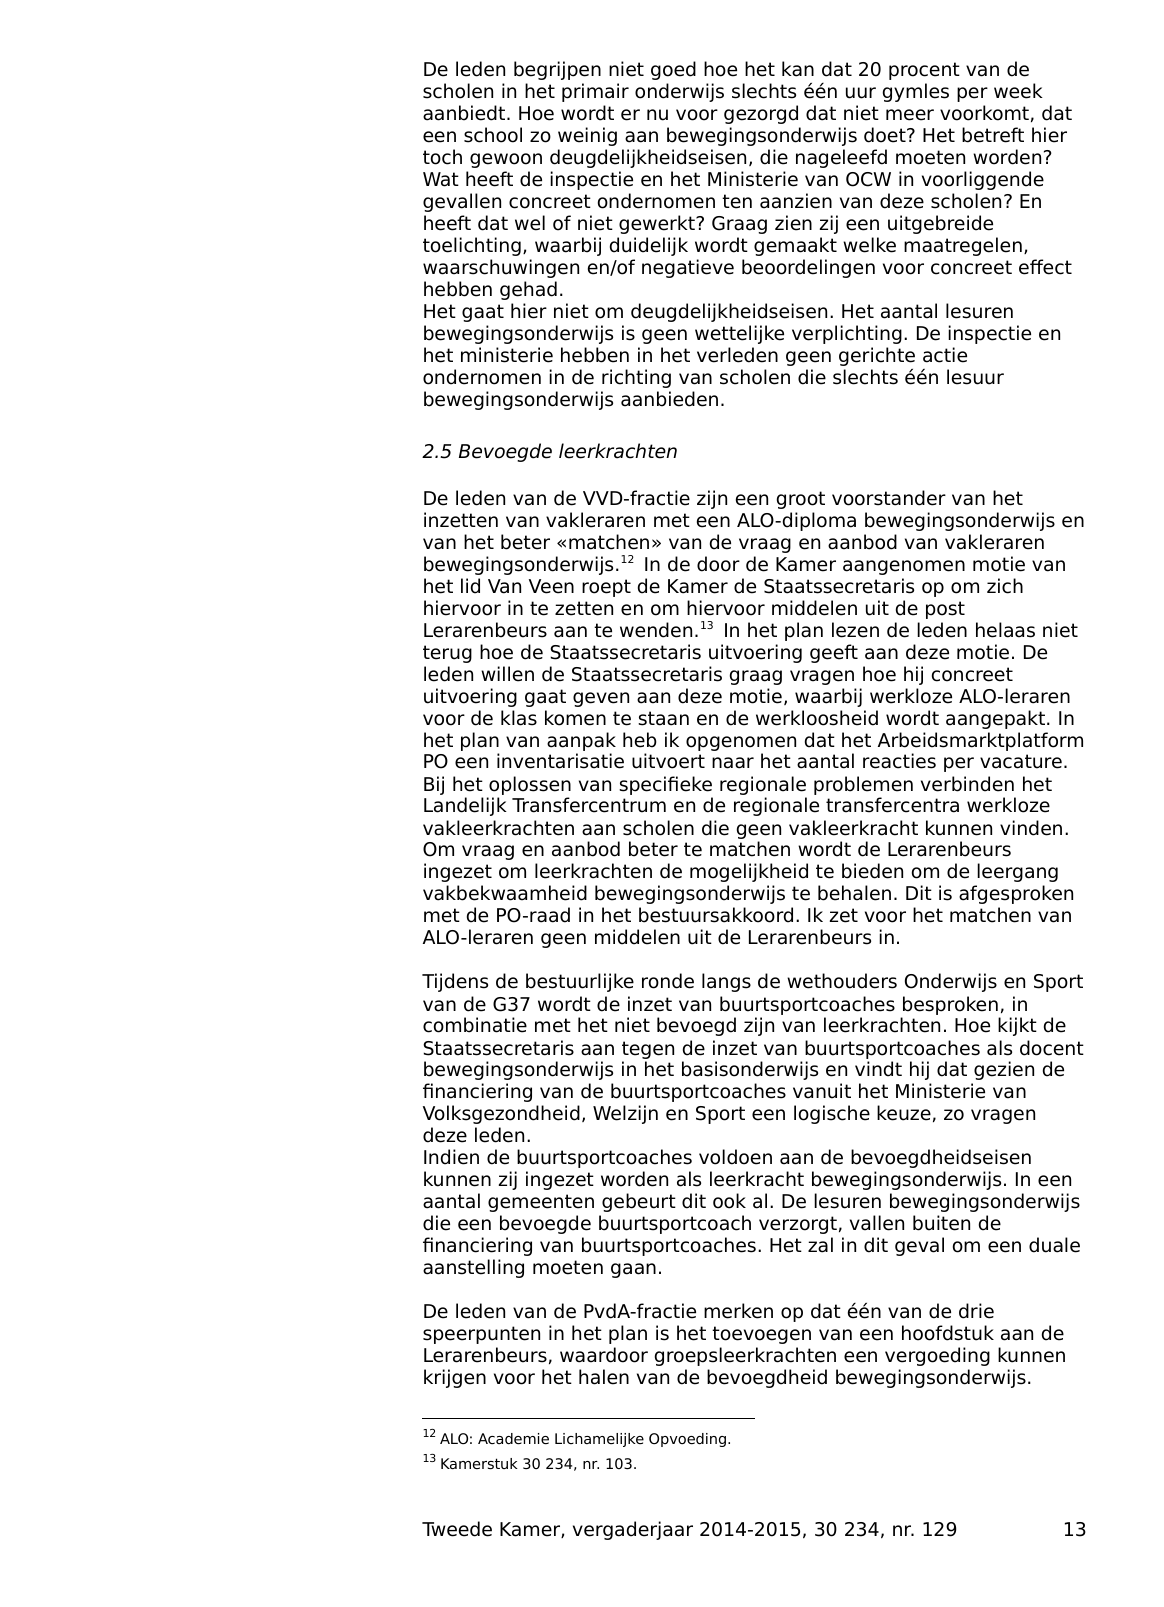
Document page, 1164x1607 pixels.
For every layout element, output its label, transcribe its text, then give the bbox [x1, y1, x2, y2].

text Indien de buurtsportcoaches voldoen aan de bevoegdheidseisen kunnen zij ingezet worden als leerkracht bewegingsonderwijs. In een aantal gemeenten gebeurt dit ook al. De lesuren bewegingsonderwijs die een bevoegde buurtsportcoach verzorgt, vallen buiten de financiering van buurtsportcoaches. Het zal in dit geval om een duale aanstelling moeten gaan. [422, 1147, 1087, 1279]
text ALO: Academie Lichamelijke Opvoeding. [422, 1427, 1087, 1449]
text Kamerstuk 30 234, nr. 103. [422, 1452, 1087, 1474]
text De leden van de VVD-fractie zijn een groot voorstander van het inzetten van vakleraren met een ALO-diploma bewegingsonderwijs en van het beter «matchen» van de vraag en aanbod van vakleraren bewegingsonderwijs. In de door de Kamer aangenomen motie van het lid Van Veen roept de Kamer de Staatssecretaris op om zich hiervoor in te zetten en om hiervoor middelen uit de post Lerarenbeurs aan te wenden. In het plan lezen de leden helaas niet terug hoe de Staatssecretaris uitvoering geeft aan deze motie. De leden willen de Staatssecretaris graag vragen hoe hij concreet uitvoering gaat geven aan deze motie, waarbij werkloze ALO-leraren voor de klas komen te staan en de werkloosheid wordt aangepakt. In het plan van aanpak heb ik opgenomen dat het Arbeidsmarktplatform PO een inventarisatie uitvoert naar het aantal reacties per vacature. Bij het oplossen van specifieke regionale problemen verbinden het Landelijk Transfercentrum en de regionale transfercentra werkloze vakleerkrachten aan scholen die geen vakleerkracht kunnen vinden. Om vraag en aanbod beter te matchen wordt de Lerarenbeurs ingezet om leerkrachten de mogelijkheid te bieden om de leergang vakbekwaamheid bewegingsonderwijs te behalen. Dit is afgesproken met de PO-raad in het bestuursakkoord. Ik zet voor het matchen van ALO-leraren geen middelen uit de Lerarenbeurs in. [422, 488, 1087, 949]
text Het gaat hier niet om deugdelijkheidseisen. Het aantal lesuren bewegingsonderwijs is geen wettelijke verplichting. De inspectie en het ministerie hebben in het verleden geen gerichte actie ondernomen in de richting van scholen die slechts één lesuur bewegingsonderwijs aanbieden. [422, 301, 1087, 411]
text Tijdens de bestuurlijke ronde langs de wethouders Onderwijs en Sport van de G37 wordt de inzet van buurtsportcoaches besproken, in combinatie met het niet bevoegd zijn van leerkrachten. Hoe kijkt de Staatssecretaris aan tegen de inzet van buurtsportcoaches als docent bewegingsonderwijs in het basisonderwijs en vindt hij dat gezien de financiering van de buurtsportcoaches vanuit het Ministerie van Volksgezondheid, Welzijn en Sport een logische keuze, zo vragen deze leden. [422, 971, 1087, 1147]
subtitle 2.5 Bevoegde leerkrachten [422, 441, 1087, 463]
text De leden van de PvdA-fractie merken op dat één van de drie speerpunten in het plan is het toevoegen van een hoofdstuk aan de Lerarenbeurs, waardoor groepsleerkrachten een vergoeding kunnen krijgen voor het halen van de bevoegdheid bewegingsonderwijs. [422, 1301, 1087, 1389]
text De leden begrijpen niet goed hoe het kan dat 20 procent van de scholen in het primair onderwijs slechts één uur gymles per week aanbiedt. Hoe wordt er nu voor gezorgd dat niet meer voorkomt, dat een school zo weinig aan bewegingsonderwijs doet? Het betreft hier toch gewoon deugdelijkheidseisen, die nageleefd moeten worden? Wat heeft de inspectie en het Ministerie van OCW in voorliggende gevallen concreet ondernomen ten aanzien van deze scholen? En heeft dat wel of niet gewerkt? Graag zien zij een uitgebreide toelichting, waarbij duidelijk wordt gemaakt welke maatregelen, waarschuwingen en/of negatieve beoordelingen voor concreet effect hebben gehad. [422, 59, 1087, 301]
